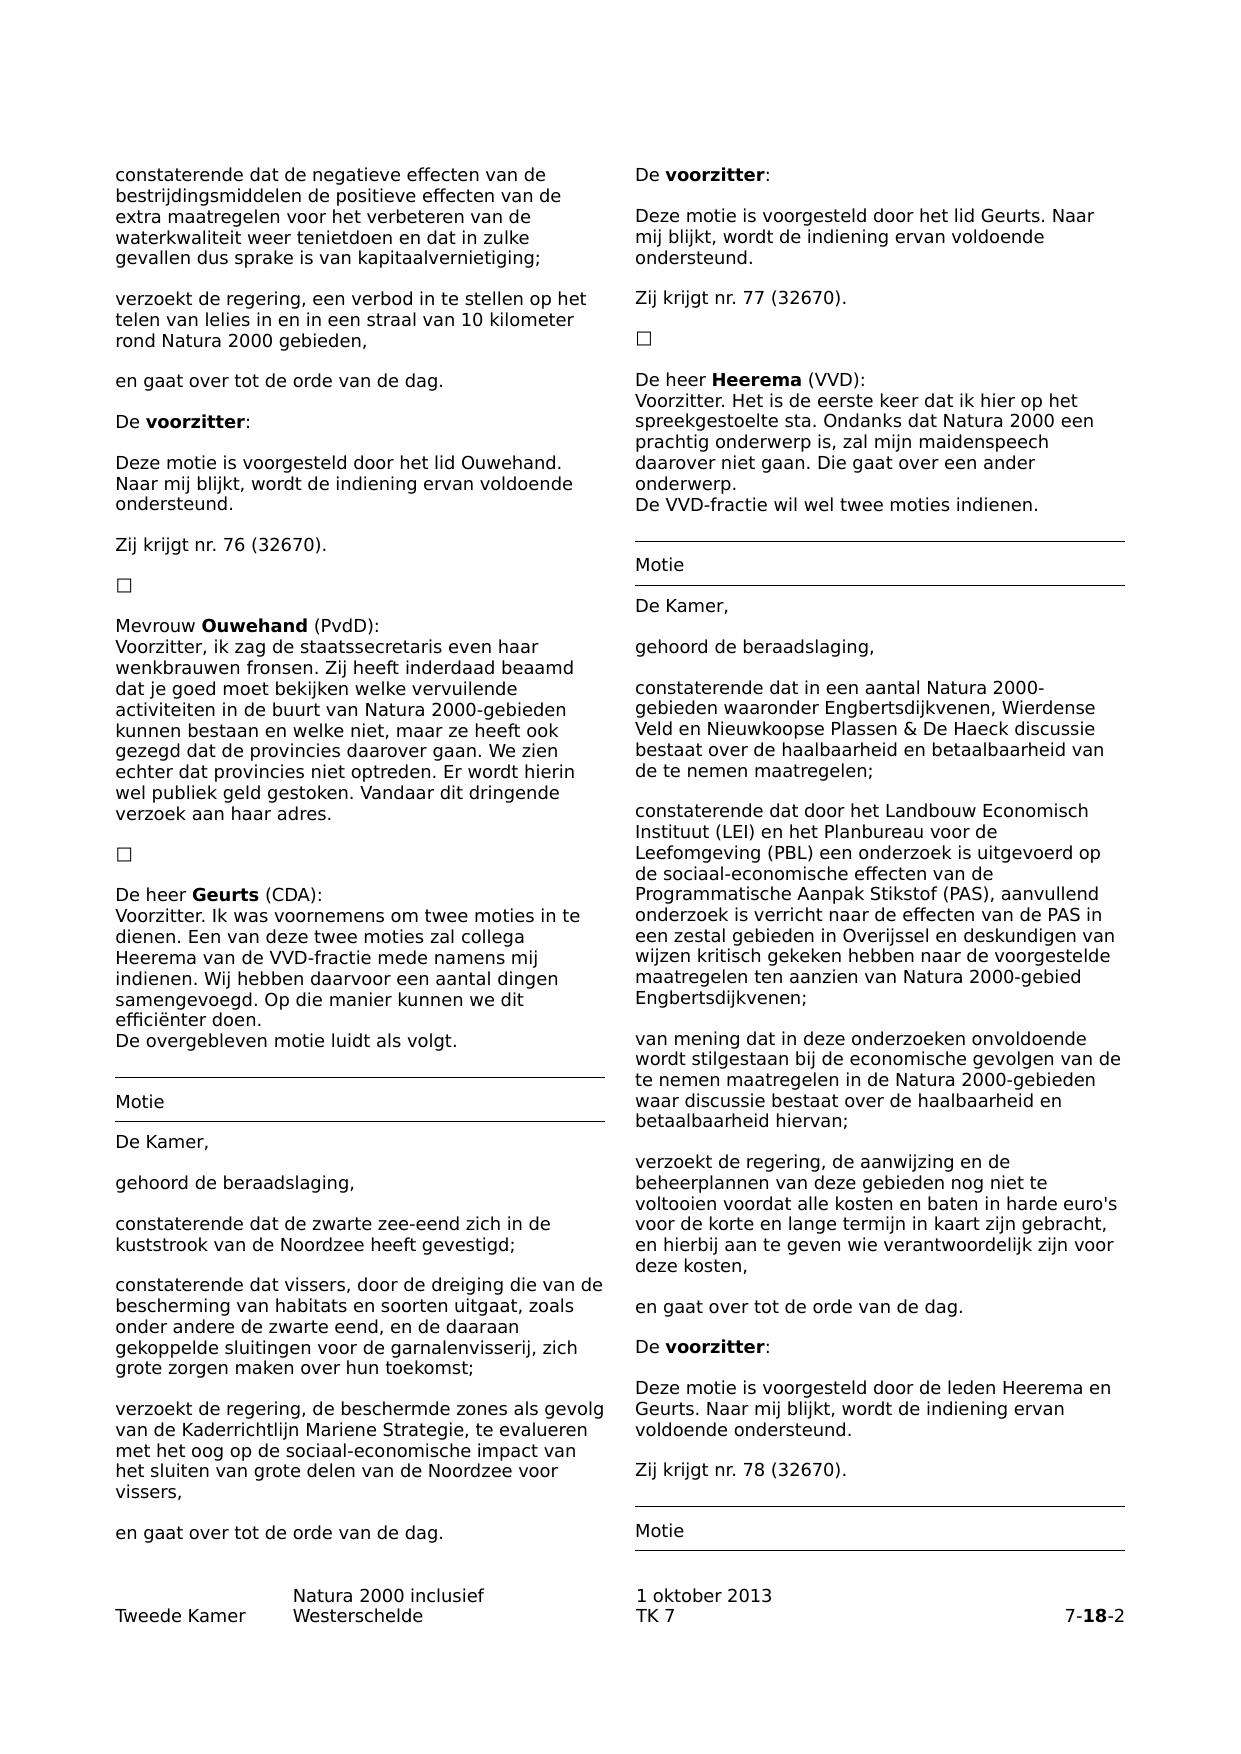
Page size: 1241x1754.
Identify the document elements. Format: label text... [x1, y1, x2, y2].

text constaterende dat vissers, door de dreiging die van de bescherming van habitats en soorten uitgaat, zoals onder andere de zwarte eend, en de daaraan gekoppelde sluitingen voor de garnalenvisserij, zich grote zorgen maken over hun toekomst; [115, 1275, 605, 1379]
text ⬜ [115, 576, 605, 596]
text Voorzitter. Het is de eerste keer dat ik hier op het spreekgestoelte sta. Ondanks dat Natura 2000 een prachtig onderwerp is, zal mijn maidenspeech daarover niet gaan. Die gaat over een ander onderwerp. [635, 390, 1125, 494]
text Voorzitter. Ik was voornemens om twee moties in te dienen. Een van deze twee moties zal collega Heerema van de VVD-fractie mede namens mij indienen. Wij hebben daarvoor een aantal dingen samengevoegd. Op die manier kunnen we dit efficiënter doen. [115, 906, 605, 1031]
text en gaat over tot de orde van de dag. [115, 371, 605, 392]
text Voorzitter, ik zag de staatssecretaris even haar wenkbrauwen fronsen. Zij heeft inderdaad beaamd dat je goed moet bekijken welke vervuilende activiteiten in de buurt van Natura 2000-gebieden kunnen bestaan en welke niet, maar ze heeft ook gezegd dat de provincies daarover gaan. We zien echter dat provincies niet optreden. Er wordt hierin wel publiek geld gestoken. Vandaar dit dringende verzoek aan haar adres. [115, 637, 605, 824]
text Motie [115, 1092, 605, 1112]
text Motie [635, 1521, 1125, 1541]
text De voorzitter: [115, 412, 605, 433]
text ⬜ [115, 844, 605, 865]
text verzoekt de regering, een verbod in te stellen op het telen van lelies in en in een straal van 10 kilometer rond Natura 2000 gebieden, [115, 289, 605, 351]
text en gaat over tot de orde van de dag. [115, 1523, 605, 1543]
text verzoekt de regering, de aanwijzing en de beheerplannen van deze gebieden nog niet te voltooien voordat alle kosten en baten in harde euro's voor de korte en lange termijn in kaart zijn gebracht, en hierbij aan te geven wie verantwoordelijk zijn voor deze kosten, [635, 1152, 1125, 1276]
text Zij krijgt nr. 77 (32670). [635, 288, 1125, 309]
text constaterende dat in een aantal Natura 2000-gebieden waaronder Engbertsdijkvenen, Wierdense Veld en Nieuwkoopse Plassen & De Haeck discussie bestaat over de haalbaarheid en betaalbaarheid van de te nemen maatregelen; [635, 677, 1125, 781]
text De VVD-fractie wil wel twee moties indienen. [635, 494, 1125, 515]
text Mevrouw Ouwehand (PvdD): [115, 616, 605, 637]
text De voorzitter: [635, 1337, 1125, 1358]
text gehoord de beraadslaging, [115, 1173, 605, 1194]
text en gaat over tot de orde van de dag. [635, 1296, 1125, 1317]
text Zij krijgt nr. 78 (32670). [635, 1460, 1125, 1481]
text De Kamer, [115, 1132, 605, 1153]
text Deze motie is voorgesteld door het lid Ouwehand. Naar mij blijkt, wordt de indiening ervan voldoende ondersteund. [115, 453, 605, 515]
text De Kamer, [635, 596, 1125, 617]
text De heer Geurts (CDA): [115, 885, 605, 906]
text constaterende dat de negatieve effecten van de bestrijdingsmiddelen de positieve effecten van de extra maatregelen voor het verbeteren van de waterkwaliteit weer tenietdoen en dat in zulke gevallen dus sprake is van kapitaalvernietiging; [115, 165, 605, 269]
text De voorzitter: [635, 165, 1125, 186]
text gehoord de beraadslaging, [635, 637, 1125, 657]
text Motie [635, 555, 1125, 576]
text Deze motie is voorgesteld door de leden Heerema en Geurts. Naar mij blijkt, wordt de indiening ervan voldoende ondersteund. [635, 1378, 1125, 1440]
text De heer Heerema (VVD): [635, 370, 1125, 390]
text constaterende dat door het Landbouw Economisch Instituut (LEI) en het Planbureau voor de Leefomgeving (PBL) een onderzoek is uitgevoerd op de sociaal-economische effecten van de Programmatische Aanpak Stikstof (PAS), aanvullend onderzoek is verricht naar de effecten van de PAS in een zestal gebieden in Overijssel en deskundigen van wijzen kritisch gekeken hebben naar de voorgestelde maatregelen ten aanzien van Natura 2000-gebied Engbertsdijkvenen; [635, 801, 1125, 1008]
text ⬜ [635, 329, 1125, 350]
text De overgebleven motie luidt als volgt. [115, 1031, 605, 1052]
text van mening dat in deze onderzoeken onvoldoende wordt stilgestaan bij de economische gevolgen van de te nemen maatregelen in de Natura 2000-gebieden waar discussie bestaat over de haalbaarheid en betaalbaarheid hiervan; [635, 1028, 1125, 1132]
text constaterende dat de zwarte zee-eend zich in de kuststrook van de Noordzee heeft gevestigd; [115, 1214, 605, 1255]
text verzoekt de regering, de beschermde zones als gevolg van de Kaderrichtlijn Mariene Strategie, te evalueren met het oog op de sociaal-economische impact van het sluiten van grote delen van de Noordzee voor vissers, [115, 1399, 605, 1503]
text Deze motie is voorgesteld door het lid Geurts. Naar mij blijkt, wordt de indiening ervan voldoende ondersteund. [635, 206, 1125, 268]
text Zij krijgt nr. 76 (32670). [115, 535, 605, 556]
